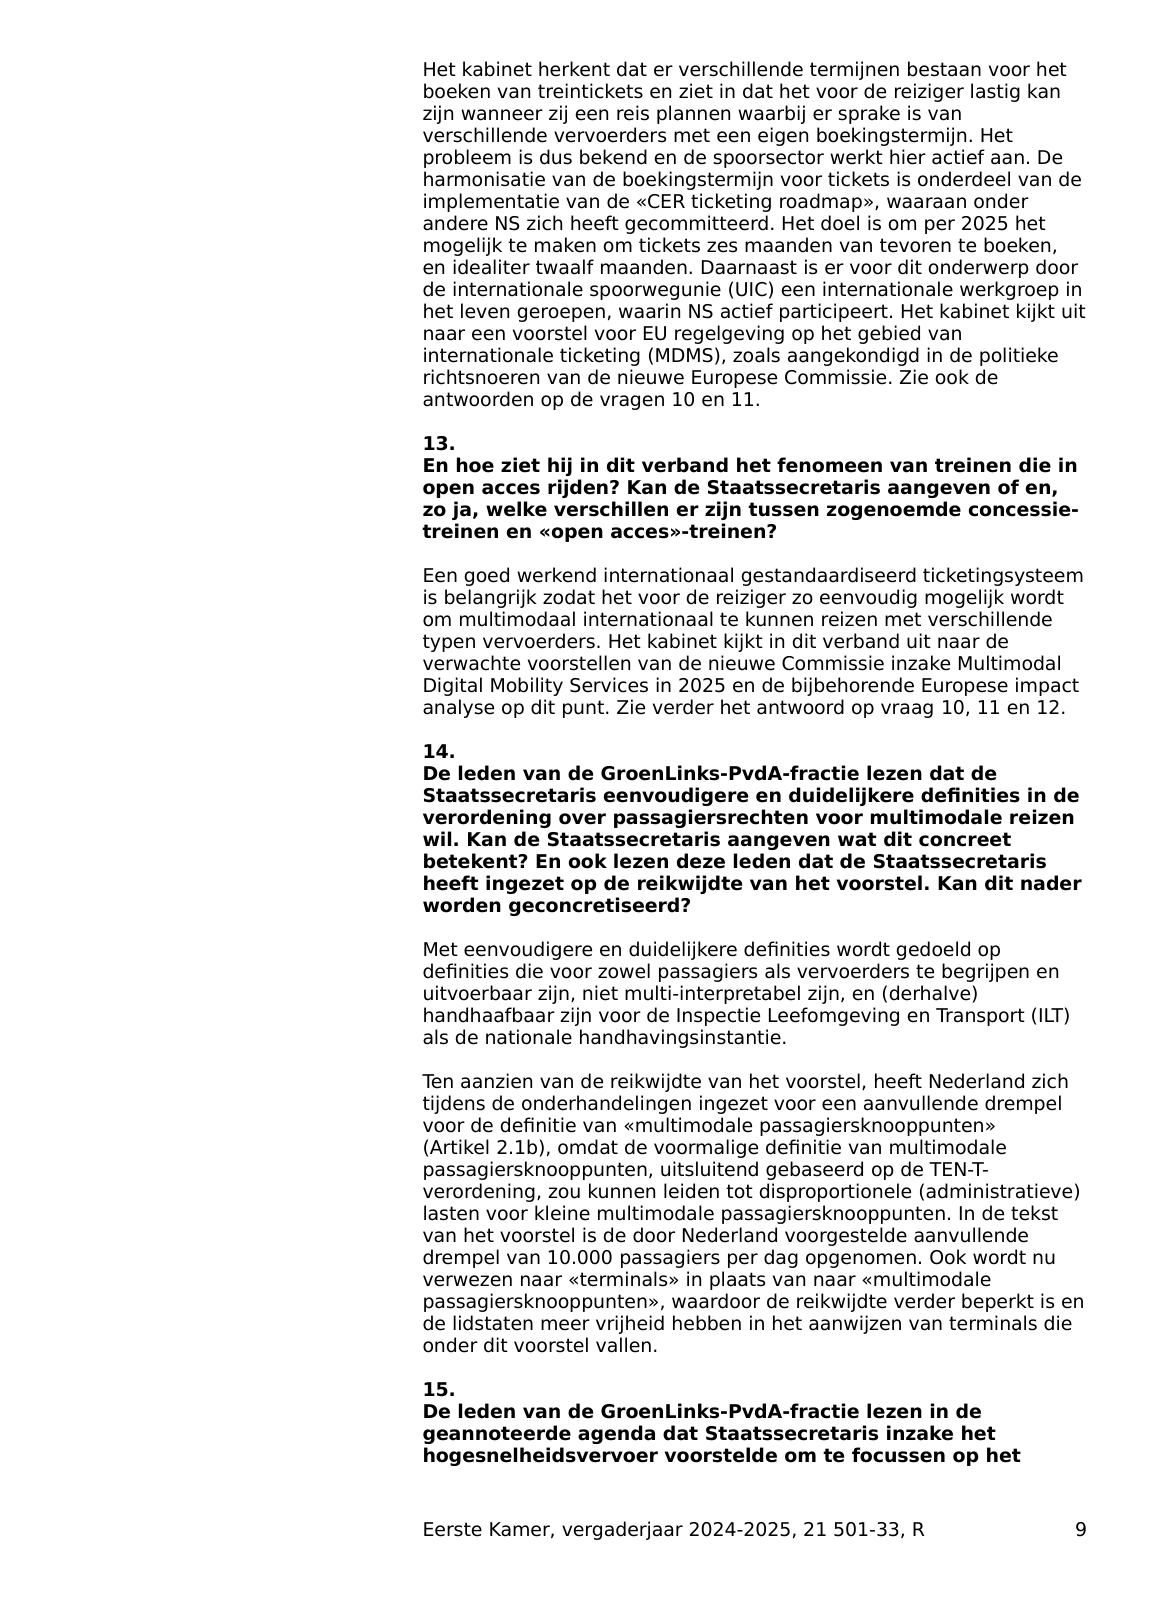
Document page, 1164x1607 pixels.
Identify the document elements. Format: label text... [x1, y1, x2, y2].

text De leden van de GroenLinks-PvdA-fractie lezen in de geannoteerde agenda dat Staatssecretaris inzake het hogesnelheidsvervoer voorstelde om te focussen op het [422, 1401, 1087, 1467]
text Het kabinet herkent dat er verschillende termijnen bestaan voor het boeken van treintickets en ziet in dat het voor de reiziger lastig kan zijn wanneer zij een reis plannen waarbij er sprake is van verschillende vervoerders met een eigen boekingstermijn. Het probleem is dus bekend en de spoorsector werkt hier actief aan. De harmonisatie van de boekingstermijn voor tickets is onderdeel van de implementatie van de «CER ticketing roadmap», waaraan onder andere NS zich heeft gecommitteerd. Het doel is om per 2025 het mogelijk te maken om tickets zes maanden van tevoren te boeken, en idealiter twaalf maanden. Daarnaast is er voor dit onderwerp door de internationale spoorwegunie (UIC) een internationale werkgroep in het leven geroepen, waarin NS actief participeert. Het kabinet kijkt uit naar een voorstel voor EU regelgeving op het gebied van internationale ticketing (MDMS), zoals aangekondigd in de politieke richtsnoeren van de nieuwe Europese Commissie. Zie ook de antwoorden op de vragen 10 en 11. [422, 59, 1087, 411]
text 13. [422, 433, 1087, 455]
text 14. [422, 741, 1087, 763]
text Een goed werkend internationaal gestandaardiseerd ticketingsysteem is belangrijk zodat het voor de reiziger zo eenvoudig mogelijk wordt om multimodaal internationaal te kunnen reizen met verschillende typen vervoerders. Het kabinet kijkt in dit verband uit naar de verwachte voorstellen van de nieuwe Commissie inzake Multimodal Digital Mobility Services in 2025 en de bijbehorende Europese impact analyse op dit punt. Zie verder het antwoord op vraag 10, 11 en 12. [422, 565, 1087, 719]
text De leden van de GroenLinks-PvdA-fractie lezen dat de Staatssecretaris eenvoudigere en duidelijkere definities in de verordening over passagiersrechten voor multimodale reizen wil. Kan de Staatssecretaris aangeven wat dit concreet betekent? En ook lezen deze leden dat de Staatssecretaris heeft ingezet op de reikwijdte van het voorstel. Kan dit nader worden geconcretiseerd? [422, 763, 1087, 917]
text 15. [422, 1379, 1087, 1401]
text Ten aanzien van de reikwijdte van het voorstel, heeft Nederland zich tijdens de onderhandelingen ingezet voor een aanvullende drempel voor de definitie van «multimodale passagiersknooppunten» (Artikel 2.1b), omdat de voormalige definitie van multimodale passagiersknooppunten, uitsluitend gebaseerd op de TEN-T-verordening, zou kunnen leiden tot disproportionele (administratieve) lasten voor kleine multimodale passagiersknooppunten. In de tekst van het voorstel is de door Nederland voorgestelde aanvullende drempel van 10.000 passagiers per dag opgenomen. Ook wordt nu verwezen naar «terminals» in plaats van naar «multimodale passagiersknooppunten», waardoor de reikwijdte verder beperkt is en de lidstaten meer vrijheid hebben in het aanwijzen van terminals die onder dit voorstel vallen. [422, 1071, 1087, 1357]
text En hoe ziet hij in dit verband het fenomeen van treinen die in open acces rijden? Kan de Staatssecretaris aangeven of en, zo ja, welke verschillen er zijn tussen zogenoemde concessie-treinen en «open acces»-treinen? [422, 455, 1087, 543]
text Met eenvoudigere en duidelijkere definities wordt gedoeld op definities die voor zowel passagiers als vervoerders te begrijpen en uitvoerbaar zijn, niet multi-interpretabel zijn, en (derhalve) handhaafbaar zijn voor de Inspectie Leefomgeving en Transport (ILT) als de nationale handhavingsinstantie. [422, 939, 1087, 1049]
